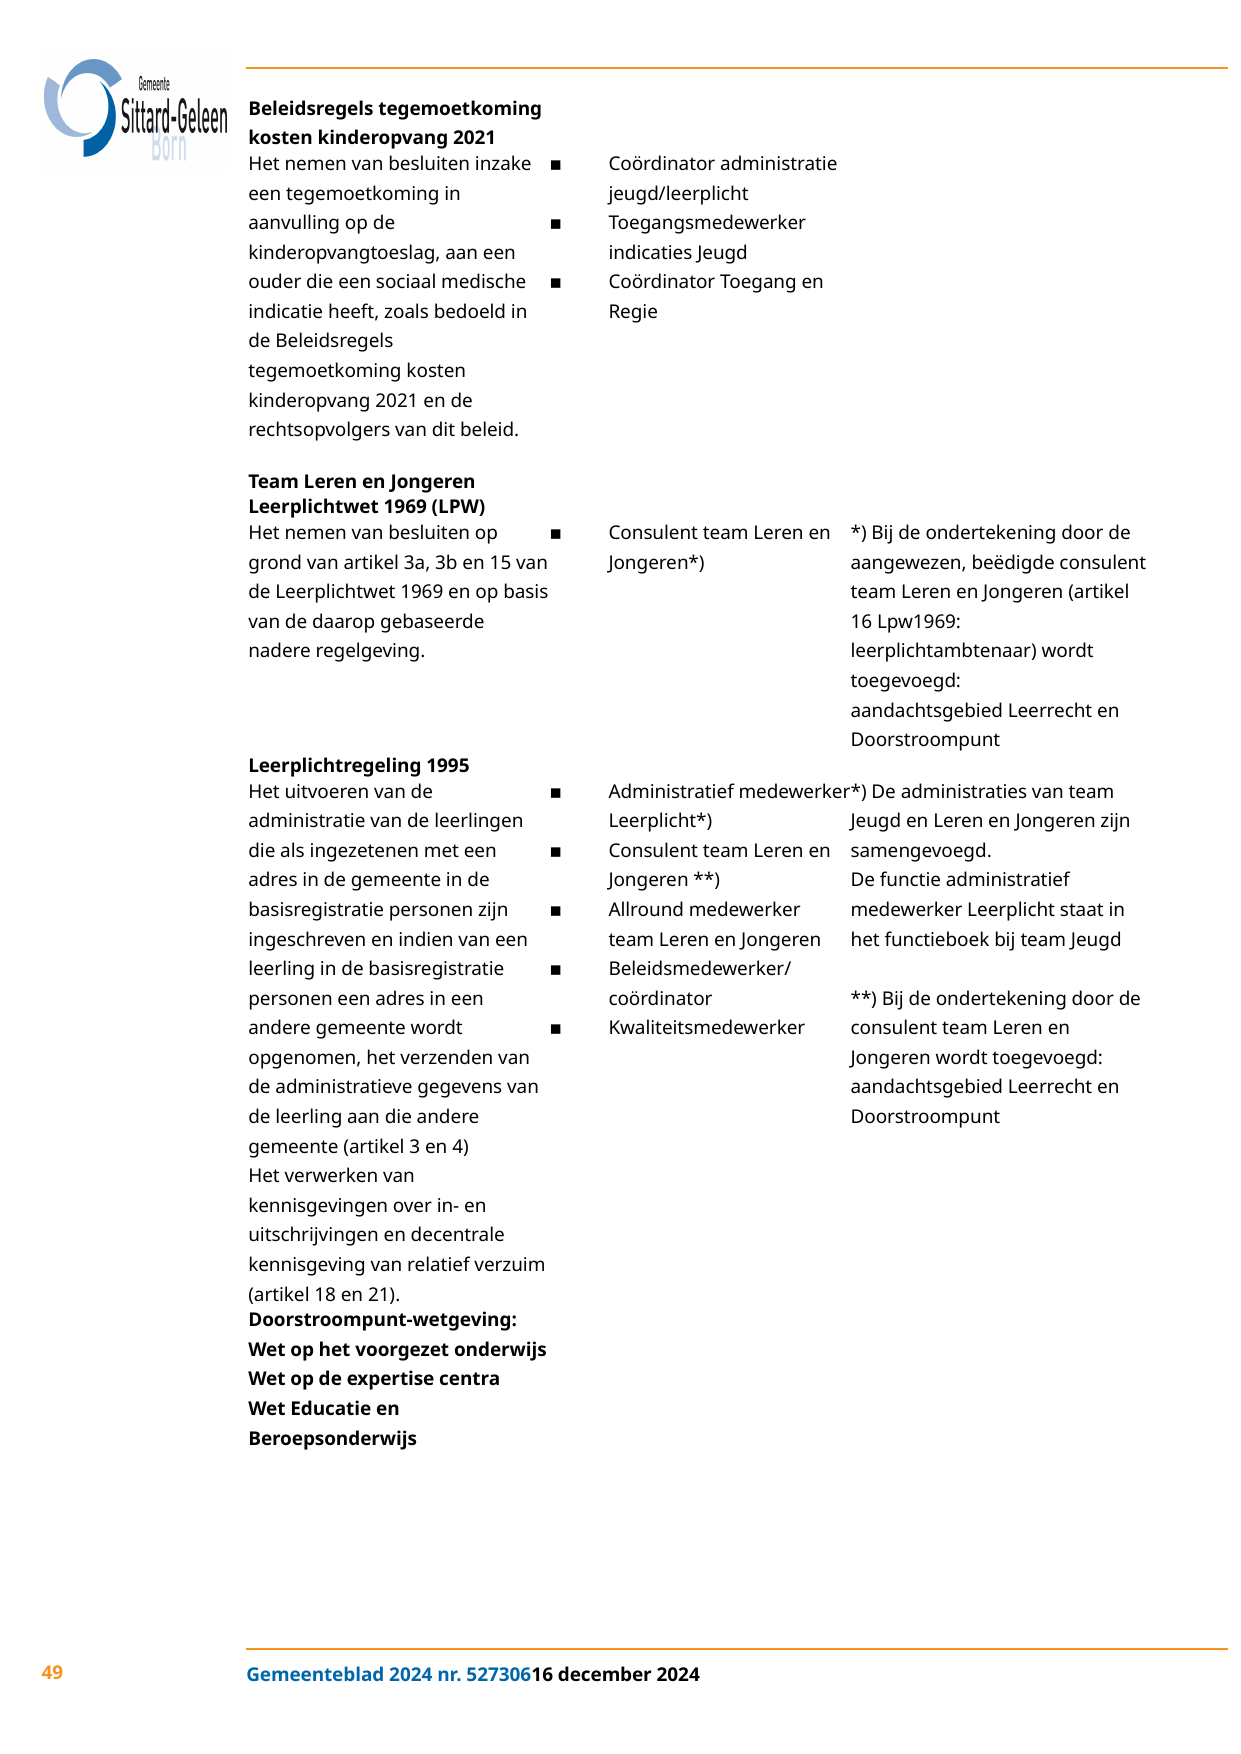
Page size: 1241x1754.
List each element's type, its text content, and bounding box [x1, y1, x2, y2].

table_cell Het nemen van besluiten op grond van artikel 3a, 3b en 15 van de Leerplichtwet 1969 en op basis van de daarop gebaseerde nadere regelgeving. [248, 519, 549, 752]
table_cell Doorstroompunt-wetgeving: Wet op het voorgezet onderwijs Wet op de expertise centra Wet Educatie en Beroepsonderwijs [248, 1306, 549, 1451]
table_cell [549, 468, 850, 493]
table_cell [549, 95, 850, 150]
table_cell [549, 1306, 850, 1451]
table_cell Consulent team Leren en Jongeren*) [549, 519, 850, 752]
table_cell Team Leren en Jongeren [248, 468, 549, 493]
table_cell [850, 468, 1152, 493]
table_cell [248, 442, 549, 468]
table_cell [850, 442, 1152, 468]
table_cell [850, 150, 1152, 442]
table_cell Coördinator administratie jeugd/leerplicht Toegangsmedewerker indicaties Jeugd Coördinator Toegang en Regie [549, 150, 850, 442]
table_cell Leerplichtregeling 1995 [248, 752, 549, 778]
table_cell [850, 752, 1152, 778]
table_cell Beleidsregels tegemoetkoming kosten kinderopvang 2021 [248, 95, 549, 150]
table_cell [549, 442, 850, 468]
table_cell [549, 494, 850, 519]
table_cell Administratief medewerker Leerplicht*) Consulent team Leren en Jongeren **) Allround medewerker team Leren en Jongeren Beleidsmedewerker/ coördinator Kwaliteitsmedewerker [549, 778, 850, 1306]
table_cell [549, 752, 850, 778]
table_cell Het nemen van besluiten inzake een tegemoetkoming in aanvulling op de kinderopvangtoeslag, aan een ouder die een sociaal medische indicatie heeft, zoals bedoeld in de Beleidsregels tegemoetkoming kosten kinderopvang 2021 en de rechtsopvolgers van dit beleid. [248, 150, 549, 442]
table_cell [850, 494, 1152, 519]
table_cell Het uitvoeren van de administratie van de leerlingen die als ingezetenen met een adres in de gemeente in de basisregistratie personen zijn ingeschreven en indien van een leerling in de basisregistratie personen een adres in een andere gemeente wordt opgenomen, het verzenden van de administratieve gegevens van de leerling aan die andere gemeente (artikel 3 en 4) Het verwerken van kennisgevingen over in- en uitschrijvingen en decentrale kennisgeving van relatief verzuim (artikel 18 en 21). [248, 778, 549, 1306]
table_cell *) Bij de ondertekening door de aangewezen, beëdigde consulent team Leren en Jongeren (artikel 16 Lpw1969: leerplichtambtenaar) wordt toegevoegd: aandachtsgebied Leerrecht en Doorstroompunt [850, 519, 1152, 752]
table_cell *) De administraties van team Jeugd en Leren en Jongeren zijn samengevoegd. De functie administratief medewerker Leerplicht staat in het functieboek bij team Jeugd **) Bij de ondertekening door de consulent team Leren en Jongeren wordt toegevoegd: aandachtsgebied Leerrecht en Doorstroompunt [850, 778, 1152, 1306]
table_cell [850, 95, 1152, 150]
picture [41, 47, 231, 172]
table_cell [850, 1306, 1152, 1451]
table_cell Leerplichtwet 1969 (LPW) [248, 494, 549, 519]
